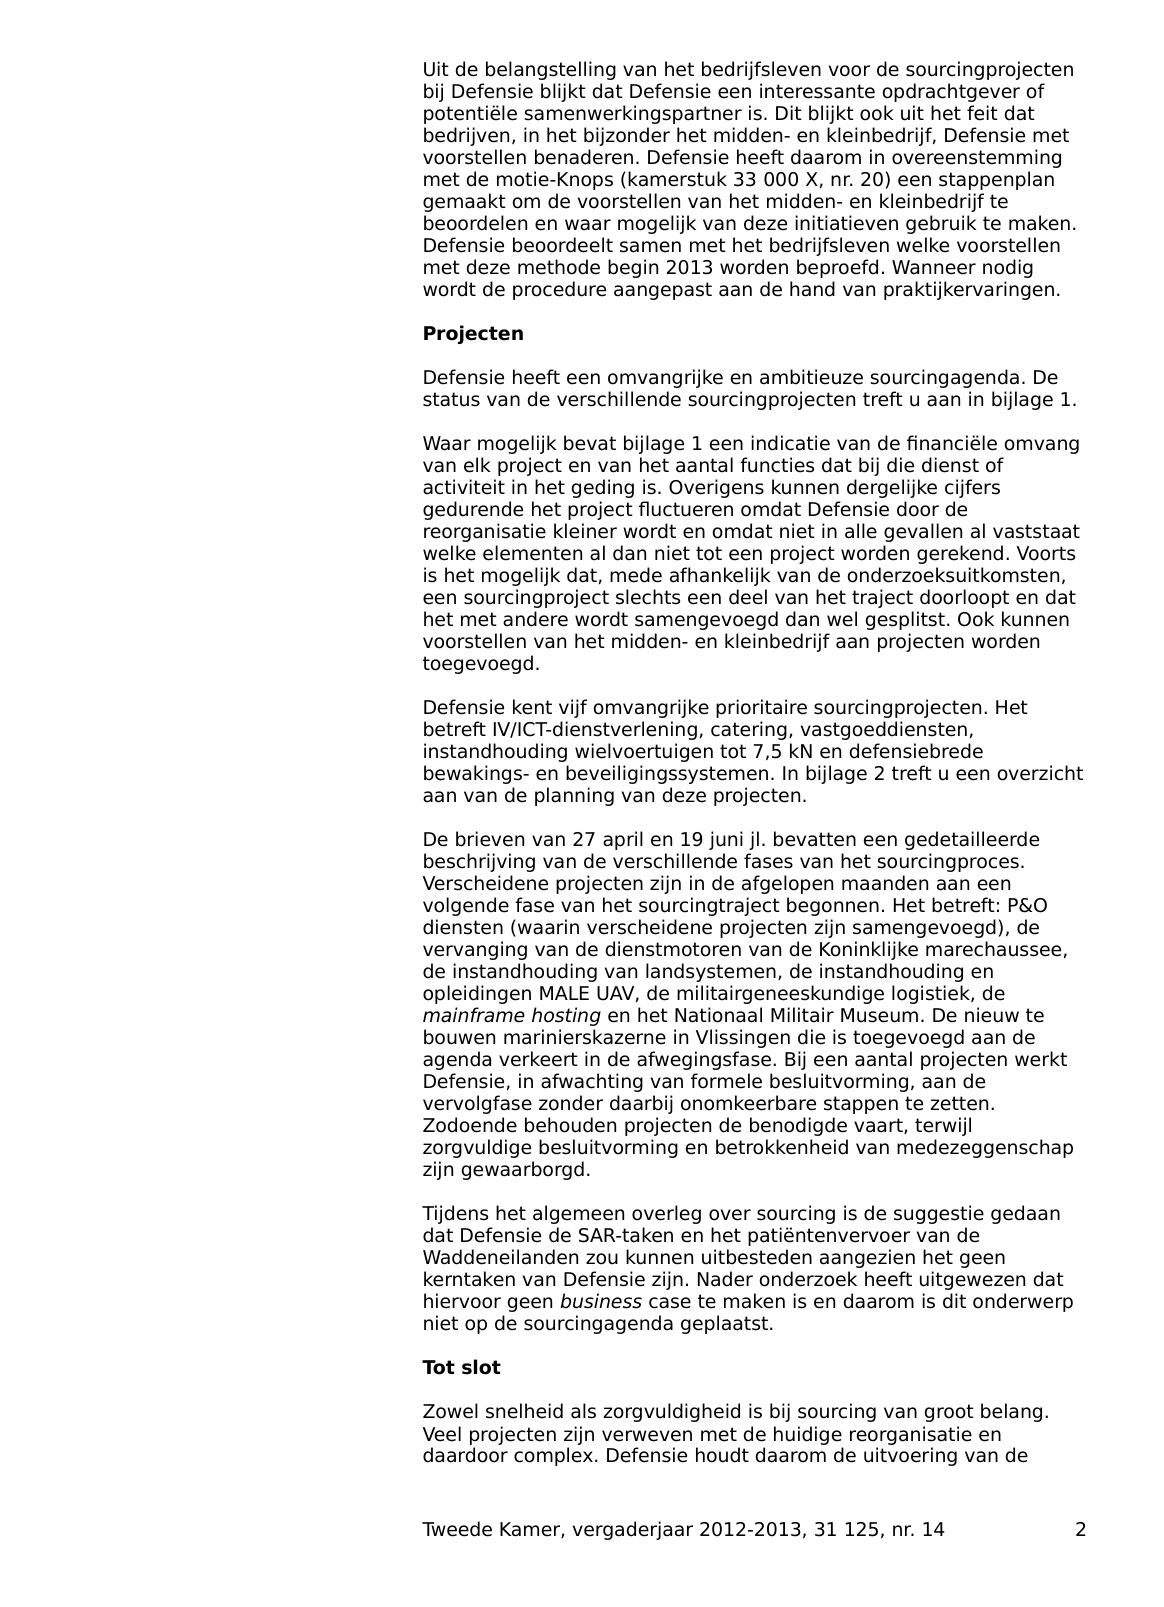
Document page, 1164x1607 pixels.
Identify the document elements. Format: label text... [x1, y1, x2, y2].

text Defensie kent vijf omvangrijke prioritaire sourcingprojecten. Het betreft IV/ICT-dienstverlening, catering, vastgoeddiensten, instandhouding wielvoertuigen tot 7,5 kN en defensiebrede bewakings- en beveiligingssystemen. In bijlage 2 treft u een overzicht aan van de planning van deze projecten. [422, 697, 1087, 807]
text De brieven van 27 april en 19 juni jl. bevatten een gedetailleerde beschrijving van de verschillende fases van het sourcingproces. Verscheidene projecten zijn in de afgelopen maanden aan een volgende fase van het sourcingtraject begonnen. Het betreft: P&O diensten (waarin verscheidene projecten zijn samengevoegd), de vervanging van de dienstmotoren van de Koninklijke marechaussee, de instandhouding van landsystemen, de instandhouding en opleidingen MALE UAV, de militairgeneeskundige logistiek, de mainframe hosting en het Nationaal Militair Museum. De nieuw te bouwen marinierskazerne in Vlissingen die is toegevoegd aan de agenda verkeert in de afwegingsfase. Bij een aantal projecten werkt Defensie, in afwachting van formele besluitvorming, aan de vervolgfase zonder daarbij onomkeerbare stappen te zetten. Zodoende behouden projecten de benodigde vaart, terwijl zorgvuldige besluitvorming en betrokkenheid van medezeggenschap zijn gewaarborgd. [422, 829, 1087, 1181]
text Waar mogelijk bevat bijlage 1 een indicatie van de financiële omvang van elk project en van het aantal functies dat bij die dienst of activiteit in het geding is. Overigens kunnen dergelijke cijfers gedurende het project fluctueren omdat Defensie door de reorganisatie kleiner wordt en omdat niet in alle gevallen al vaststaat welke elementen al dan niet tot een project worden gerekend. Voorts is het mogelijk dat, mede afhankelijk van de onderzoeksuitkomsten, een sourcingproject slechts een deel van het traject doorloopt en dat het met andere wordt samengevoegd dan wel gesplitst. Ook kunnen voorstellen van het midden- en kleinbedrijf aan projecten worden toegevoegd. [422, 433, 1087, 675]
subtitle Tot slot [422, 1357, 1087, 1379]
text Uit de belangstelling van het bedrijfsleven voor de sourcingprojecten bij Defensie blijkt dat Defensie een interessante opdrachtgever of potentiële samenwerkingspartner is. Dit blijkt ook uit het feit dat bedrijven, in het bijzonder het midden- en kleinbedrijf, Defensie met voorstellen benaderen. Defensie heeft daarom in overeenstemming met de motie-Knops (kamerstuk 33 000 X, nr. 20) een stappenplan gemaakt om de voorstellen van het midden- en kleinbedrijf te beoordelen en waar mogelijk van deze initiatieven gebruik te maken. Defensie beoordeelt samen met het bedrijfsleven welke voorstellen met deze methode begin 2013 worden beproefd. Wanneer nodig wordt de procedure aangepast aan de hand van praktijkervaringen. [422, 59, 1087, 301]
text Tijdens het algemeen overleg over sourcing is de suggestie gedaan dat Defensie de SAR-taken en het patiëntenvervoer van de Waddeneilanden zou kunnen uitbesteden aangezien het geen kerntaken van Defensie zijn. Nader onderzoek heeft uitgewezen dat hiervoor geen business case te maken is en daarom is dit onderwerp niet op de sourcingagenda geplaatst. [422, 1203, 1087, 1335]
text Zowel snelheid als zorgvuldigheid is bij sourcing van groot belang. Veel projecten zijn verweven met de huidige reorganisatie en daardoor complex. Defensie houdt daarom de uitvoering van de [422, 1401, 1087, 1467]
text Defensie heeft een omvangrijke en ambitieuze sourcingagenda. De status van de verschillende sourcingprojecten treft u aan in bijlage 1. [422, 367, 1087, 411]
subtitle Projecten [422, 323, 1087, 345]
